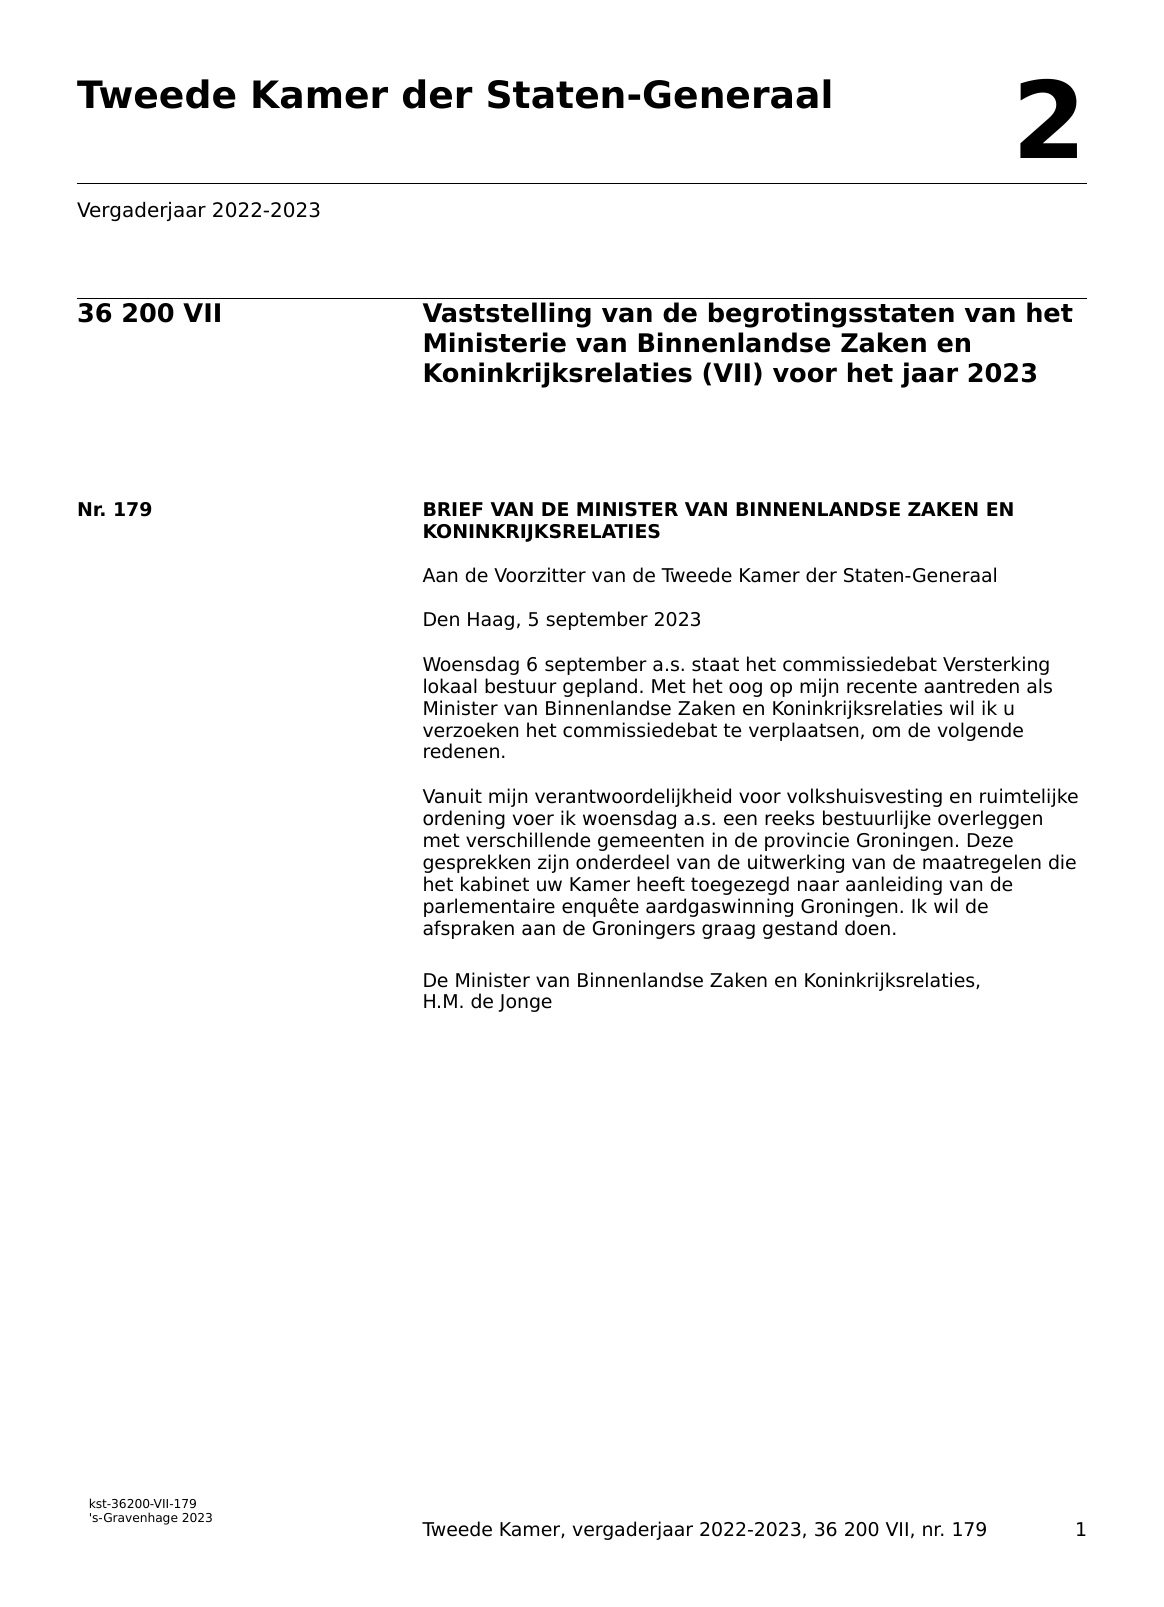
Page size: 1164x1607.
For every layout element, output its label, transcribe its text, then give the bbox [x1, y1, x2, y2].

text 's-Gravenhage 2023 [88, 1511, 323, 1525]
text Vanuit mijn verantwoordelijkheid voor volkshuisvesting en ruimtelijke ordening voer ik woensdag a.s. een reeks bestuurlijke overleggen met verschillende gemeenten in de provincie Groningen. Deze gesprekken zijn onderdeel van de uitwerking van de maatregelen die het kabinet uw Kamer heeft toegezegd naar aanleiding van de parlementaire enquête aardgaswinning Groningen. Ik wil de afspraken aan de Groningers graag gestand doen. [422, 786, 1087, 939]
text De Minister van Binnenlandse Zaken en Koninkrijksrelaties, H.M. de Jonge [422, 969, 1087, 1013]
subtitle Nr. 179 BRIEF VAN DE MINISTER VAN BINNENLANDSE ZAKEN EN KONINKRIJKSRELATIES [77, 499, 1087, 543]
text Woensdag 6 september a.s. staat het commissiedebat Versterking lokaal bestuur gepland. Met het oog op mijn recente aantreden als Minister van Binnenlandse Zaken en Koninkrijksrelaties wil ik u verzoeken het commissiedebat te verplaatsen, om de volgende redenen. [422, 653, 1087, 763]
text kst-36200-VII-179 [88, 1497, 323, 1511]
table_header Tweede Kamer der Staten-Generaal [77, 59, 886, 183]
text Den Haag, 5 september 2023 [422, 609, 1087, 631]
table_header 2 [886, 59, 1087, 183]
subtitle 36 200 VII Vaststelling van de begrotingsstaten van het Ministerie van Binnenlandse Zaken en Koninkrijksrelaties (VII) voor het jaar 2023 [77, 299, 1087, 388]
table_cell Vergaderjaar 2022-2023 [77, 184, 1087, 298]
text Aan de Voorzitter van de Tweede Kamer der Staten-Generaal [422, 565, 1087, 587]
